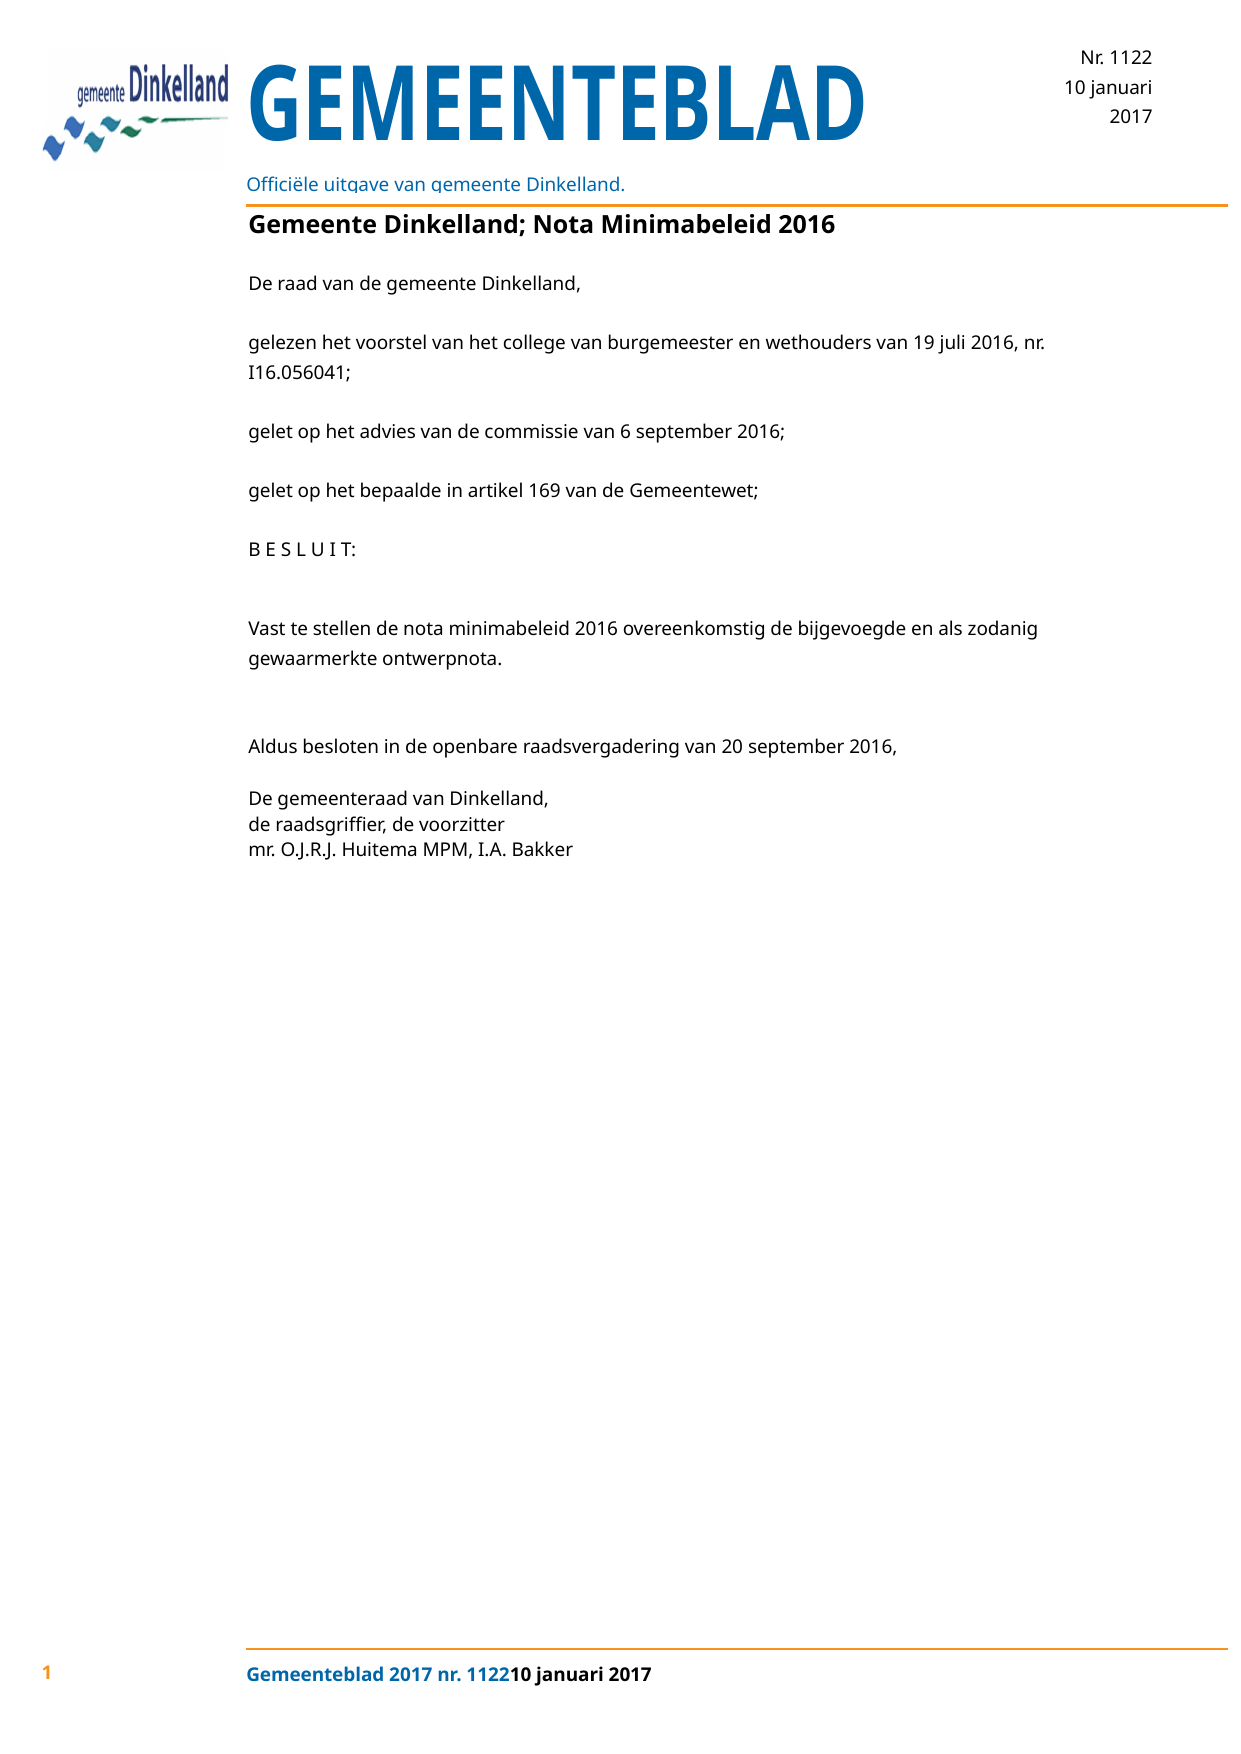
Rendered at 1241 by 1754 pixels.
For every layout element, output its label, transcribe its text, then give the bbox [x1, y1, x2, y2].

text De raad van de gemeente Dinkelland, [248, 270, 1152, 296]
text de raadsgriffier, de voorzitter [248, 811, 1152, 837]
text gelezen het voorstel van het college van burgemeester en wethouders van 19 juli 2016, nr. I16.056041; [248, 329, 1152, 385]
text mr. O.J.R.J. Huitema MPM, I.A. Bakker [248, 837, 1152, 862]
text Gemeente Dinkelland; Nota Minimabeleid 2016 [248, 207, 1152, 241]
text De gemeenteraad van Dinkelland, [248, 785, 1152, 811]
text Aldus besloten in de openbare raadsvergadering van 20 september 2016, [248, 734, 1152, 759]
text gelet op het bepaalde in artikel 169 van de Gemeentewet; [248, 477, 1152, 503]
text gelet op het advies van de commissie van 6 september 2016; [248, 418, 1152, 444]
text B E S L U I T: [248, 537, 1152, 562]
picture [41, 47, 231, 172]
text Vast te stellen de nota minimabeleid 2016 overeenkomstig de bijgevoegde en als zodanig gewaarmerkte ontwerpnota. [248, 615, 1152, 671]
